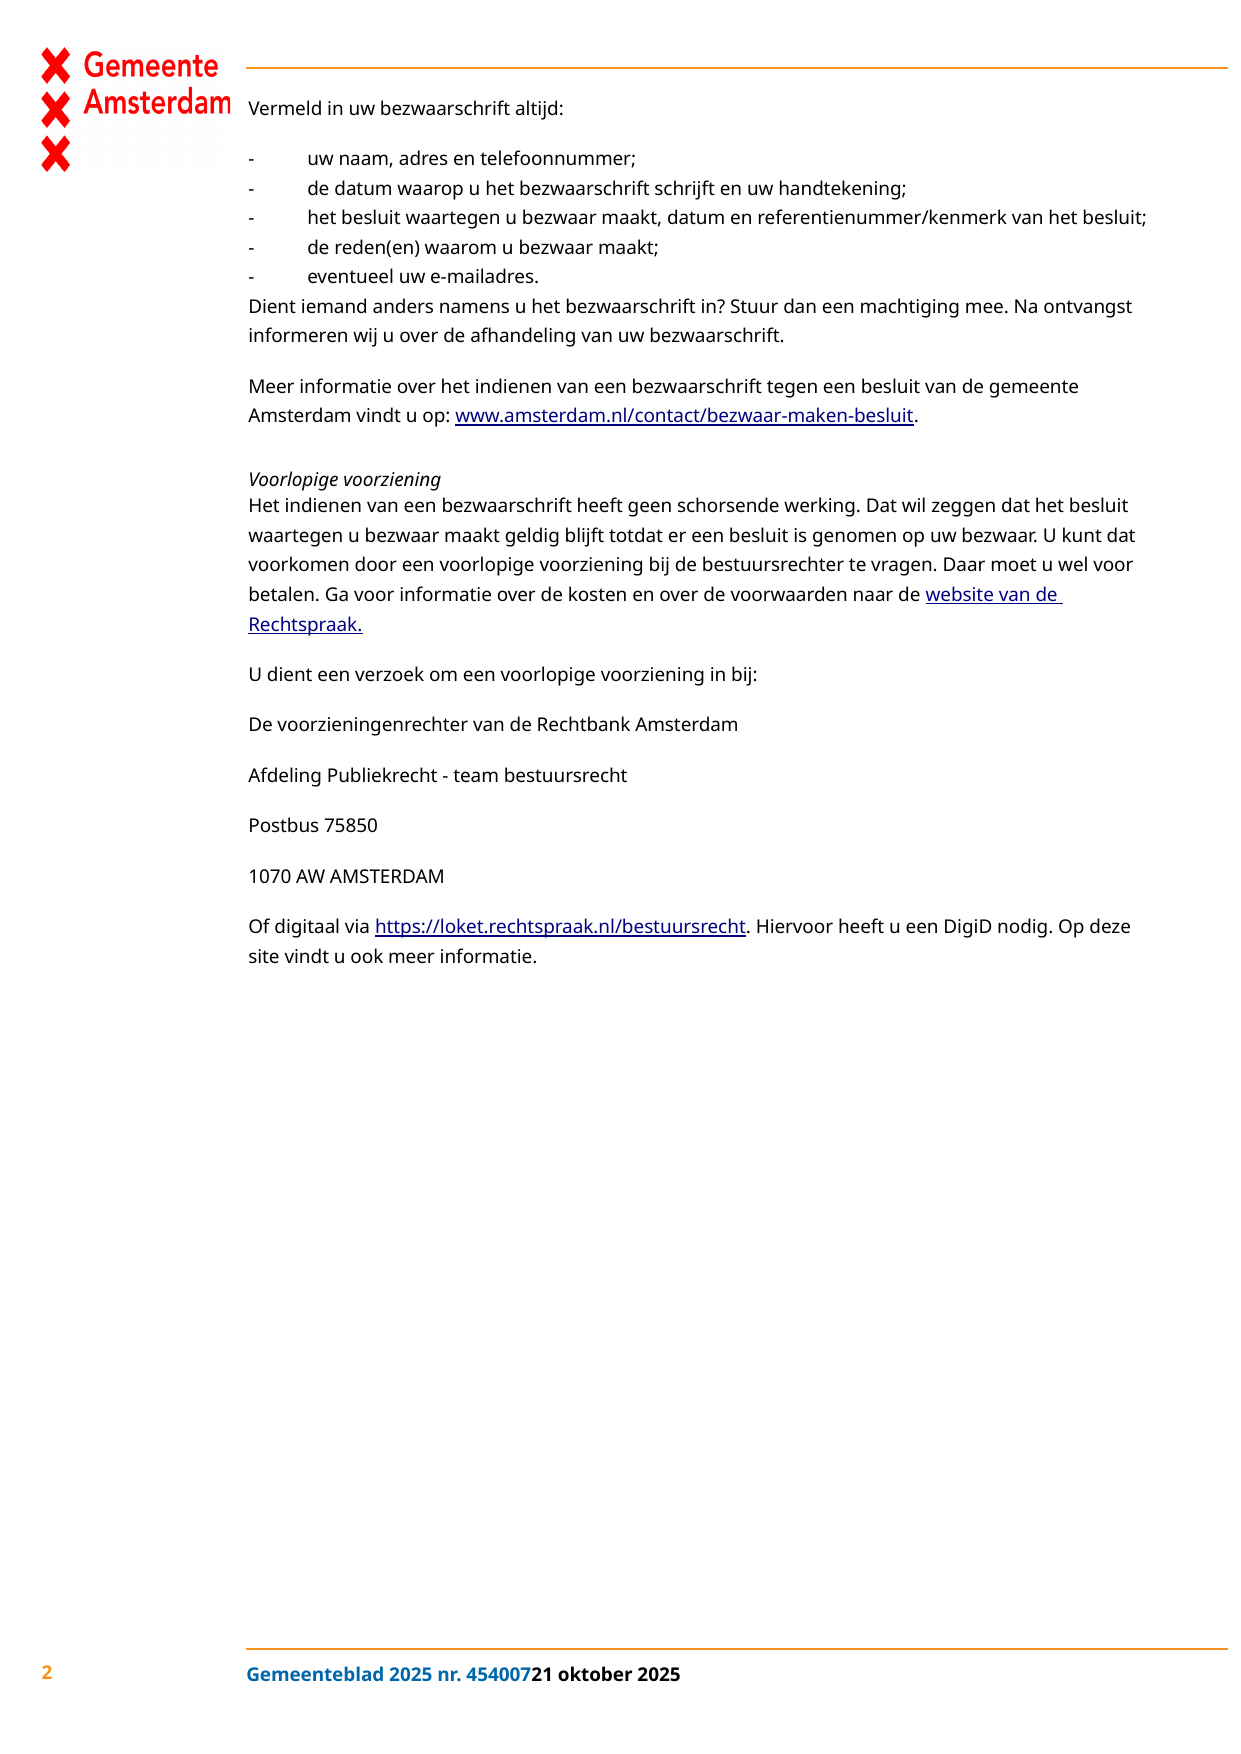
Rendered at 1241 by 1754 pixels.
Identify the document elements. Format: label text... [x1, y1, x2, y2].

list uw naam, adres en telefoonnummer; [248, 145, 1152, 171]
list de datum waarop u het bezwaarschrift schrijft en uw handtekening; [248, 175, 1152, 201]
text Meer informatie over het indienen van een bezwaarschrift tegen een besluit van de gemeente Amsterdam vindt u op: www.amsterdam.nl/contact/bezwaar-maken-besluit. [248, 373, 1152, 428]
text U dient een verzoek om een voorlopige voorziening in bij: [248, 661, 1152, 687]
list eventueel uw e-mailadres. [248, 263, 1152, 289]
text Voorlopige voorziening [248, 467, 1152, 492]
text Vermeld in uw bezwaarschrift altijd: [248, 95, 1152, 121]
text Postbus 75850 [248, 812, 1152, 838]
text Het indienen van een bezwaarschrift heeft geen schorsende werking. Dat wil zeggen dat het besluit waartegen u bezwaar maakt geldig blijft totdat er een besluit is genomen op uw bezwaar. U kunt dat voorkomen door een voorlopige voorziening bij de bestuursrechter te vragen. Daar moet u wel voor betalen. Ga voor informatie over de kosten en over de voorwaarden naar de website van de Rechtspraak. [248, 492, 1152, 636]
list de reden(en) waarom u bezwaar maakt; [248, 234, 1152, 260]
list het besluit waartegen u bezwaar maakt, datum en referentienummer/kenmerk van het besluit; [248, 204, 1152, 230]
text Of digitaal via https://loket.rechtspraak.nl/bestuursrecht. Hiervoor heeft u een DigiD nodig. Op deze site vindt u ook meer informatie. [248, 913, 1152, 968]
text 1070 AW AMSTERDAM [248, 863, 1152, 888]
text De voorzieningenrechter van de Rechtbank Amsterdam [248, 712, 1152, 737]
text Dient iemand anders namens u het bezwaarschrift in? Stuur dan een machtiging mee. Na ontvangst informeren wij u over de afhandeling van uw bezwaarschrift. [248, 293, 1152, 348]
text Afdeling Publiekrecht - team bestuursrecht [248, 762, 1152, 788]
picture [41, 47, 231, 172]
